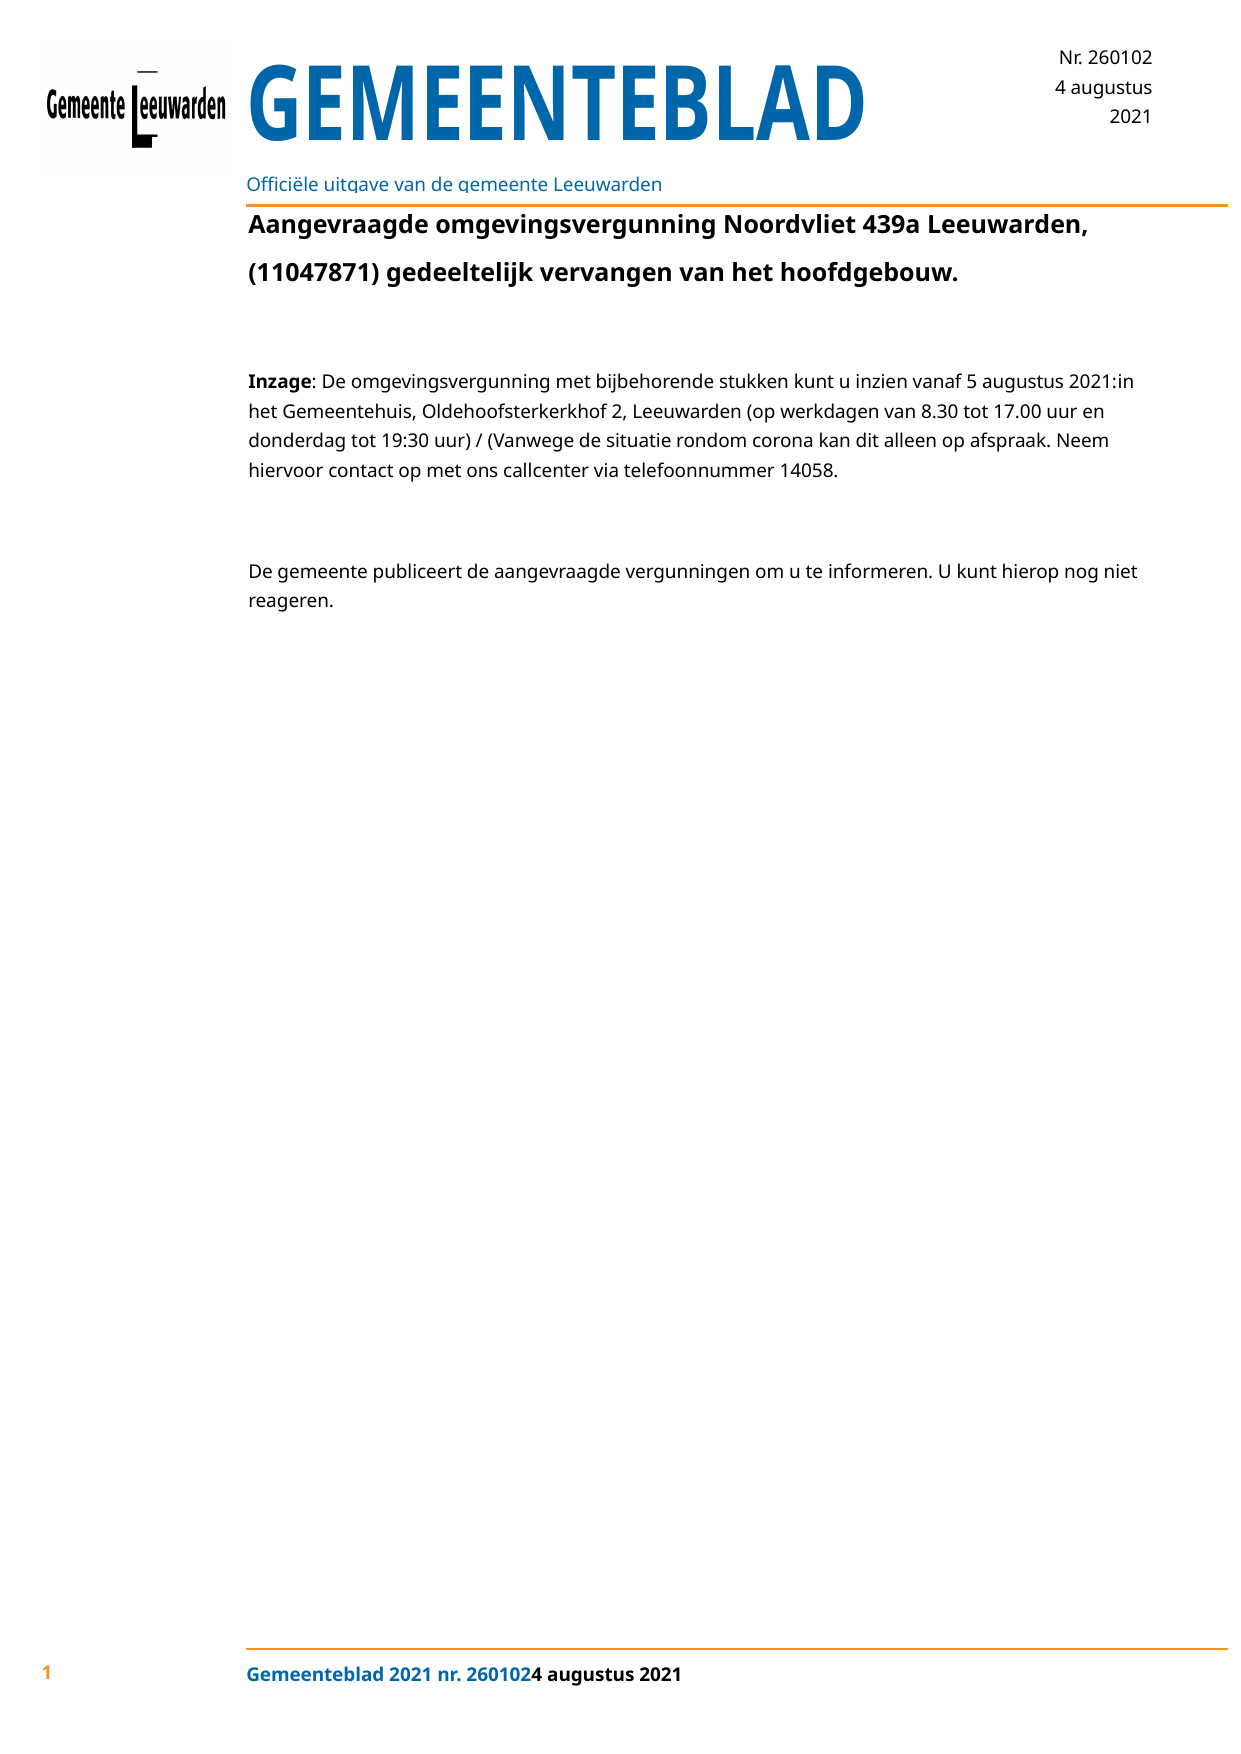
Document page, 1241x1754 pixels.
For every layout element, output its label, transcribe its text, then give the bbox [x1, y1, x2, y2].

text Aangevraagde omgevingsvergunning Noordvliet 439a Leeuwarden, (11047871) gedeeltelijk vervangen van het hoofdgebouw. [248, 207, 1152, 288]
text Inzage: De omgevingsvergunning met bijbehorende stukken kunt u inzien vanaf 5 augustus 2021:in het Gemeentehuis, Oldehoofsterkerkhof 2, Leeuwarden (op werkdagen van 8.30 tot 17.00 uur en donderdag tot 19:30 uur) / (Vanwege de situatie rondom corona kan dit alleen op afspraak. Neem hiervoor contact op met ons callcenter via telefoonnummer 14058. [248, 368, 1152, 483]
picture [41, 47, 231, 172]
text De gemeente publiceert de aangevraagde vergunningen om u te informeren. U kunt hierop nog niet reageren. [248, 558, 1152, 613]
